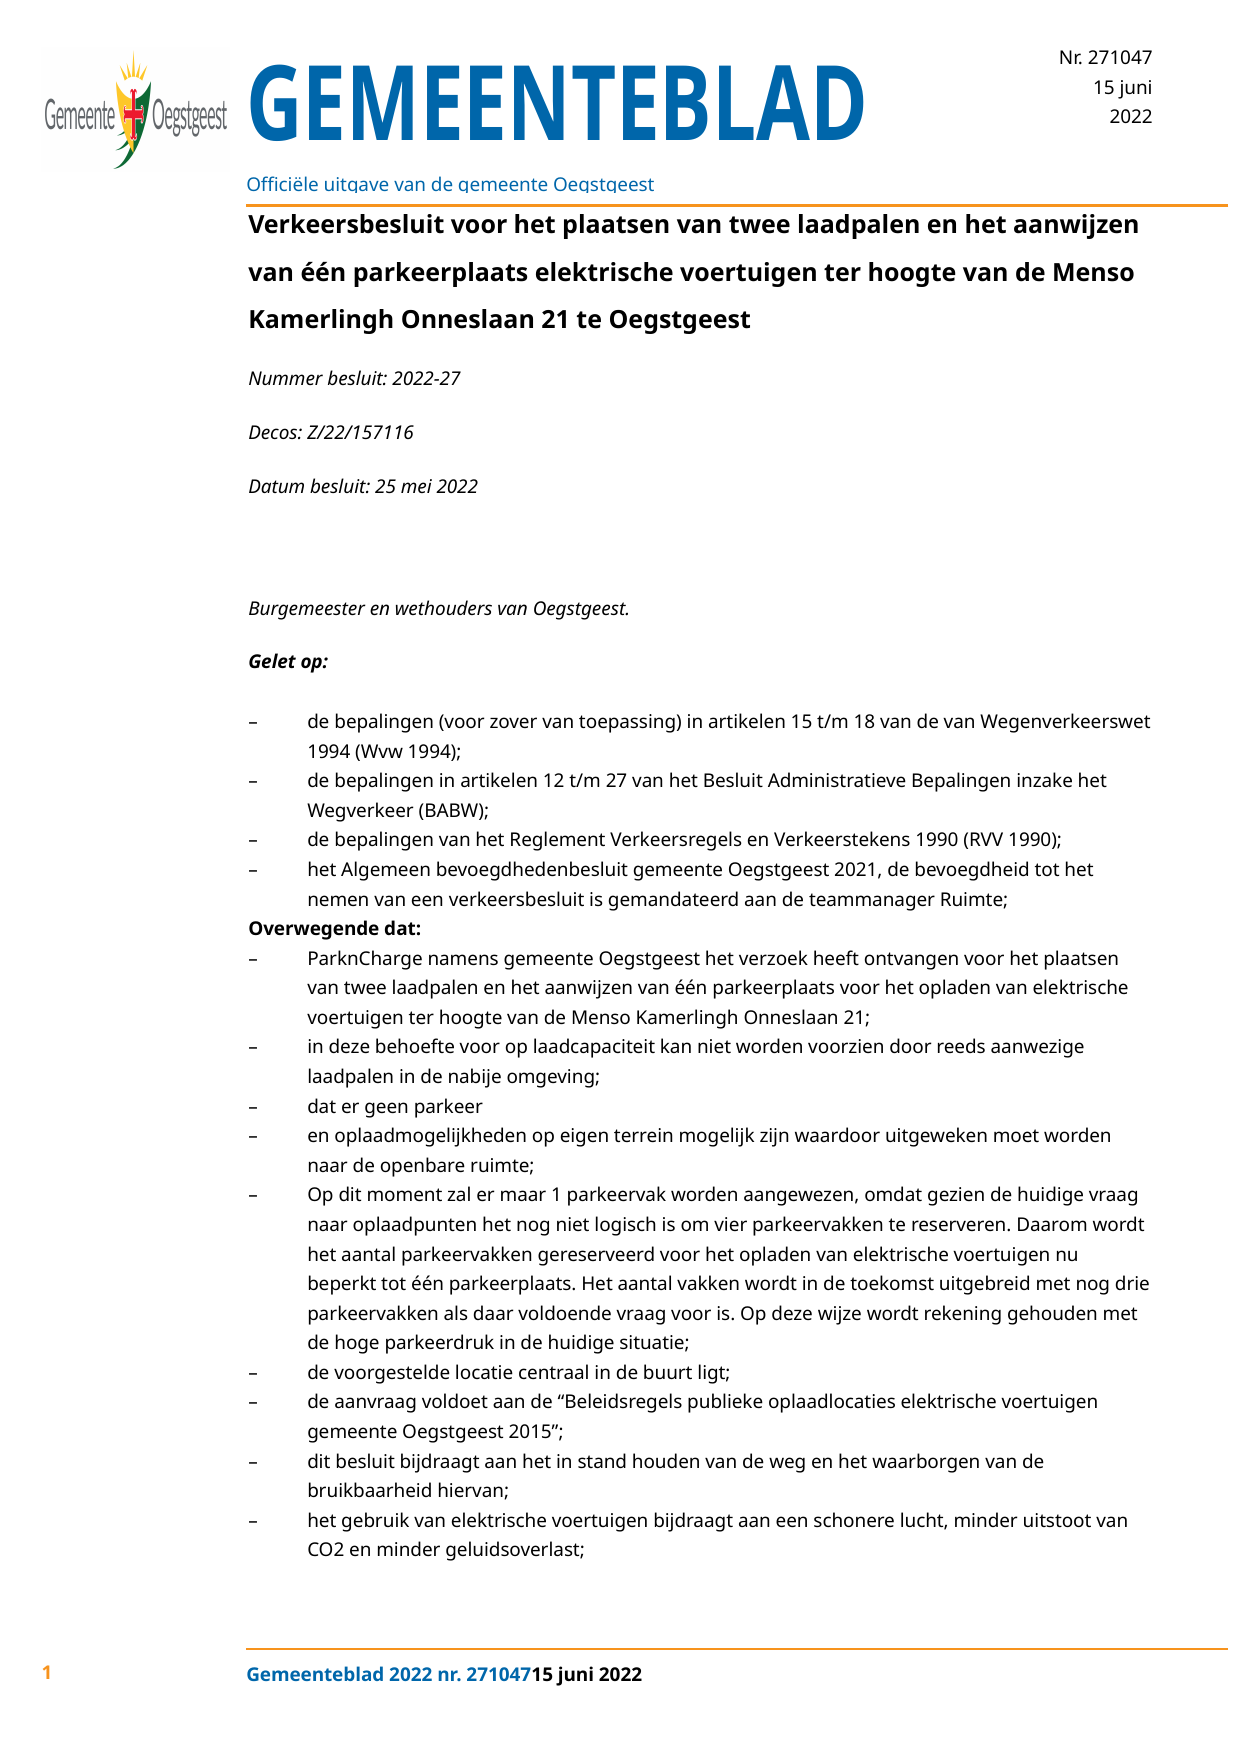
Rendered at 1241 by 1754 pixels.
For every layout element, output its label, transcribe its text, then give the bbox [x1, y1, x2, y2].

picture [41, 47, 231, 172]
list dat er geen parkeer [248, 1093, 1152, 1119]
text Overwegende dat: [248, 915, 1152, 941]
list de bepalingen in artikelen 12 t/m 27 van het Besluit Administratieve Bepalingen inzake het Wegverkeer (BABW); [248, 767, 1152, 823]
list de voorgestelde locatie centraal in de buurt ligt; [248, 1359, 1152, 1385]
text Gelet op: [248, 648, 1152, 674]
text Verkeersbesluit voor het plaatsen van twee laadpalen en het aanwijzen van één parkeerplaats elektrische voertuigen ter hoogte van de Menso Kamerlingh Onneslaan 21 te Oegstgeest [248, 207, 1152, 336]
list en oplaadmogelijkheden op eigen terrein mogelijk zijn waardoor uitgeweken moet worden naar de openbare ruimte; [248, 1122, 1152, 1178]
list het gebruik van elektrische voertuigen bijdraagt aan een schonere lucht, minder uitstoot van CO2 en minder geluidsoverlast; [248, 1507, 1152, 1562]
list de aanvraag voldoet aan de “Beleidsregels publieke oplaadlocaties elektrische voertuigen gemeente Oegstgeest 2015”; [248, 1389, 1152, 1444]
list het Algemeen bevoegdhedenbesluit gemeente Oegstgeest 2021, de bevoegdheid tot het nemen van een verkeersbesluit is gemandateerd aan de teammanager Ruimte; [248, 856, 1152, 912]
text Datum besluit: 25 mei 2022 [248, 474, 1152, 499]
list ParknCharge namens gemeente Oegstgeest het verzoek heeft ontvangen voor het plaatsen van twee laadpalen en het aanwijzen van één parkeerplaats voor het opladen van elektrische voertuigen ter hoogte van de Menso Kamerlingh Onneslaan 21; [248, 945, 1152, 1030]
list de bepalingen van het Reglement Verkeersregels en Verkeerstekens 1990 (RVV 1990); [248, 827, 1152, 852]
list dit besluit bijdraagt aan het in stand houden van de weg en het waarborgen van de bruikbaarheid hiervan; [248, 1448, 1152, 1503]
list de bepalingen (voor zover van toepassing) in artikelen 15 t/m 18 van de van Wegenverkeerswet 1994 (Wvw 1994); [248, 708, 1152, 764]
text Nummer besluit: 2022-27 [248, 366, 1152, 391]
list Op dit moment zal er maar 1 parkeervak worden aangewezen, omdat gezien de huidige vraag naar oplaadpunten het nog niet logisch is om vier parkeervakken te reserveren. Daarom wordt het aantal parkeervakken gereserveerd voor het opladen van elektrische voertuigen nu beperkt tot één parkeerplaats. Het aantal vakken wordt in de toekomst uitgebreid met nog drie parkeervakken als daar voldoende vraag voor is. Op deze wijze wordt rekening gehouden met de hoge parkeerdruk in de huidige situatie; [248, 1182, 1152, 1355]
list in deze behoefte voor op laadcapaciteit kan niet worden voorzien door reeds aanwezige laadpalen in de nabije omgeving; [248, 1034, 1152, 1089]
text Burgemeester en wethouders van Oegstgeest. [248, 595, 1152, 621]
text Decos: Z/22/157116 [248, 419, 1152, 445]
